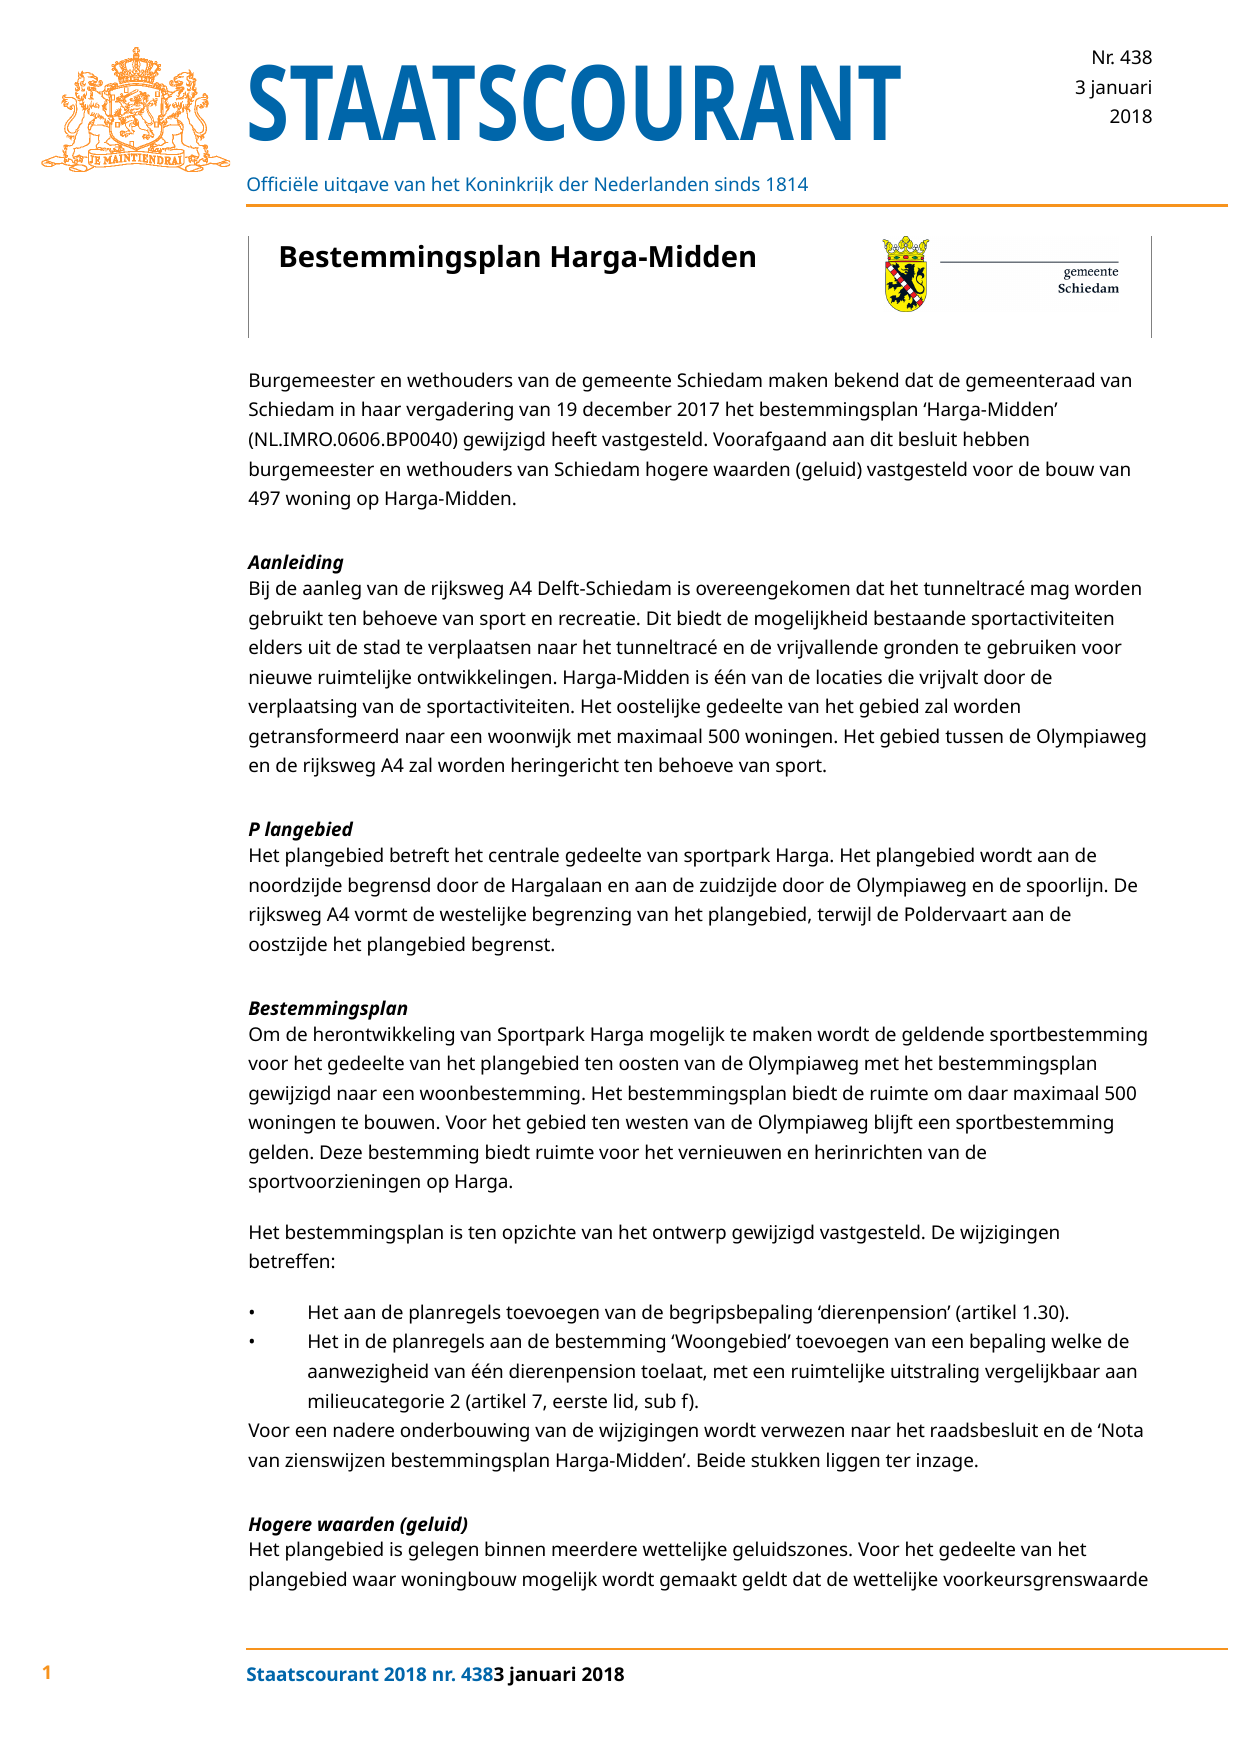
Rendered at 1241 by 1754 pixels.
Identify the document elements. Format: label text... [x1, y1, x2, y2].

text P langebied [248, 817, 1152, 842]
text Het plangebied betreft het centrale gedeelte van sportpark Harga. Het plangebied wordt aan de noordzijde begrensd door de Hargalaan en aan de zuidzijde door de Olympiaweg en de spoorlijn. De rijksweg A4 vormt de westelijke begrenzing van het plangebied, terwijl de Poldervaart aan de oostzijde het plangebied begrenst. [248, 842, 1152, 957]
text Het bestemmingsplan is ten opzichte van het ontwerp gewijzigd vastgesteld. De wijzigingen betreffen: [248, 1219, 1152, 1274]
text Aanleiding [248, 549, 1152, 575]
table_header [850, 236, 1151, 338]
list Het in de planregels aan de bestemming ‘Woongebied’ toevoegen van een bepaling welke de aanwezigheid van één dierenpension toelaat, met een ruimtelijke uitstraling vergelijkbaar aan milieucategorie 2 (artikel 7, eerste lid, sub f). [248, 1329, 1152, 1413]
table_header Bestemmingsplan Harga-Midden [249, 236, 850, 338]
text Hogere waarden (geluid) [248, 1511, 1152, 1537]
text Bij de aanleg van de rijksweg A4 Delft-Schiedam is overeengekomen dat het tunneltracé mag worden gebruikt ten behoeve van sport en recreatie. Dit biedt de mogelijkheid bestaande sportactiviteiten elders uit de stad te verplaatsen naar het tunneltracé en de vrijvallende gronden te gebruiken voor nieuwe ruimtelijke ontwikkelingen. Harga-Midden is één van de locaties die vrijvalt door de verplaatsing van de sportactiviteiten. Het oostelijke gedeelte van het gebied zal worden getransformeerd naar een woonwijk met maximaal 500 woningen. Het gebied tussen de Olympiaweg en de rijksweg A4 zal worden heringericht ten behoeve van sport. [248, 575, 1152, 778]
text Voor een nadere onderbouwing van de wijzigingen wordt verwezen naar het raadsbesluit en de ‘Nota van zienswijzen bestemmingsplan Harga-Midden’. Beide stukken liggen ter inzage. [248, 1417, 1152, 1473]
picture [882, 236, 1119, 312]
text Het plangebied is gelegen binnen meerdere wettelijke geluidszones. Voor het gedeelte van het plangebied waar woningbouw mogelijk wordt gemaakt geldt dat de wettelijke voorkeursgrenswaarde [248, 1537, 1152, 1592]
text Bestemmingsplan [248, 995, 1152, 1021]
text Burgemeester en wethouders van de gemeente Schiedam maken bekend dat de gemeenteraad van Schiedam in haar vergadering van 19 december 2017 het bestemmingsplan ‘Harga-Midden’ (NL.IMRO.0606.BP0040) gewijzigd heeft vastgesteld. Voorafgaand aan dit besluit hebben burgemeester en wethouders van Schiedam hogere waarden (geluid) vastgesteld voor de bouw van 497 woning op Harga-Midden. [248, 367, 1152, 511]
list Het aan de planregels toevoegen van de begripsbepaling ‘dierenpension’ (artikel 1.30). [248, 1299, 1152, 1325]
picture [41, 47, 231, 172]
text Om de herontwikkeling van Sportpark Harga mogelijk te maken wordt de geldende sportbestemming voor het gedeelte van het plangebied ten oosten van de Olympiaweg met het bestemmingsplan gewijzigd naar een woonbestemming. Het bestemmingsplan biedt de ruimte om daar maximaal 500 woningen te bouwen. Voor het gebied ten westen van de Olympiaweg blijft een sportbestemming gelden. Deze bestemming biedt ruimte voor het vernieuwen en herinrichten van de sportvoorzieningen op Harga. [248, 1021, 1152, 1194]
